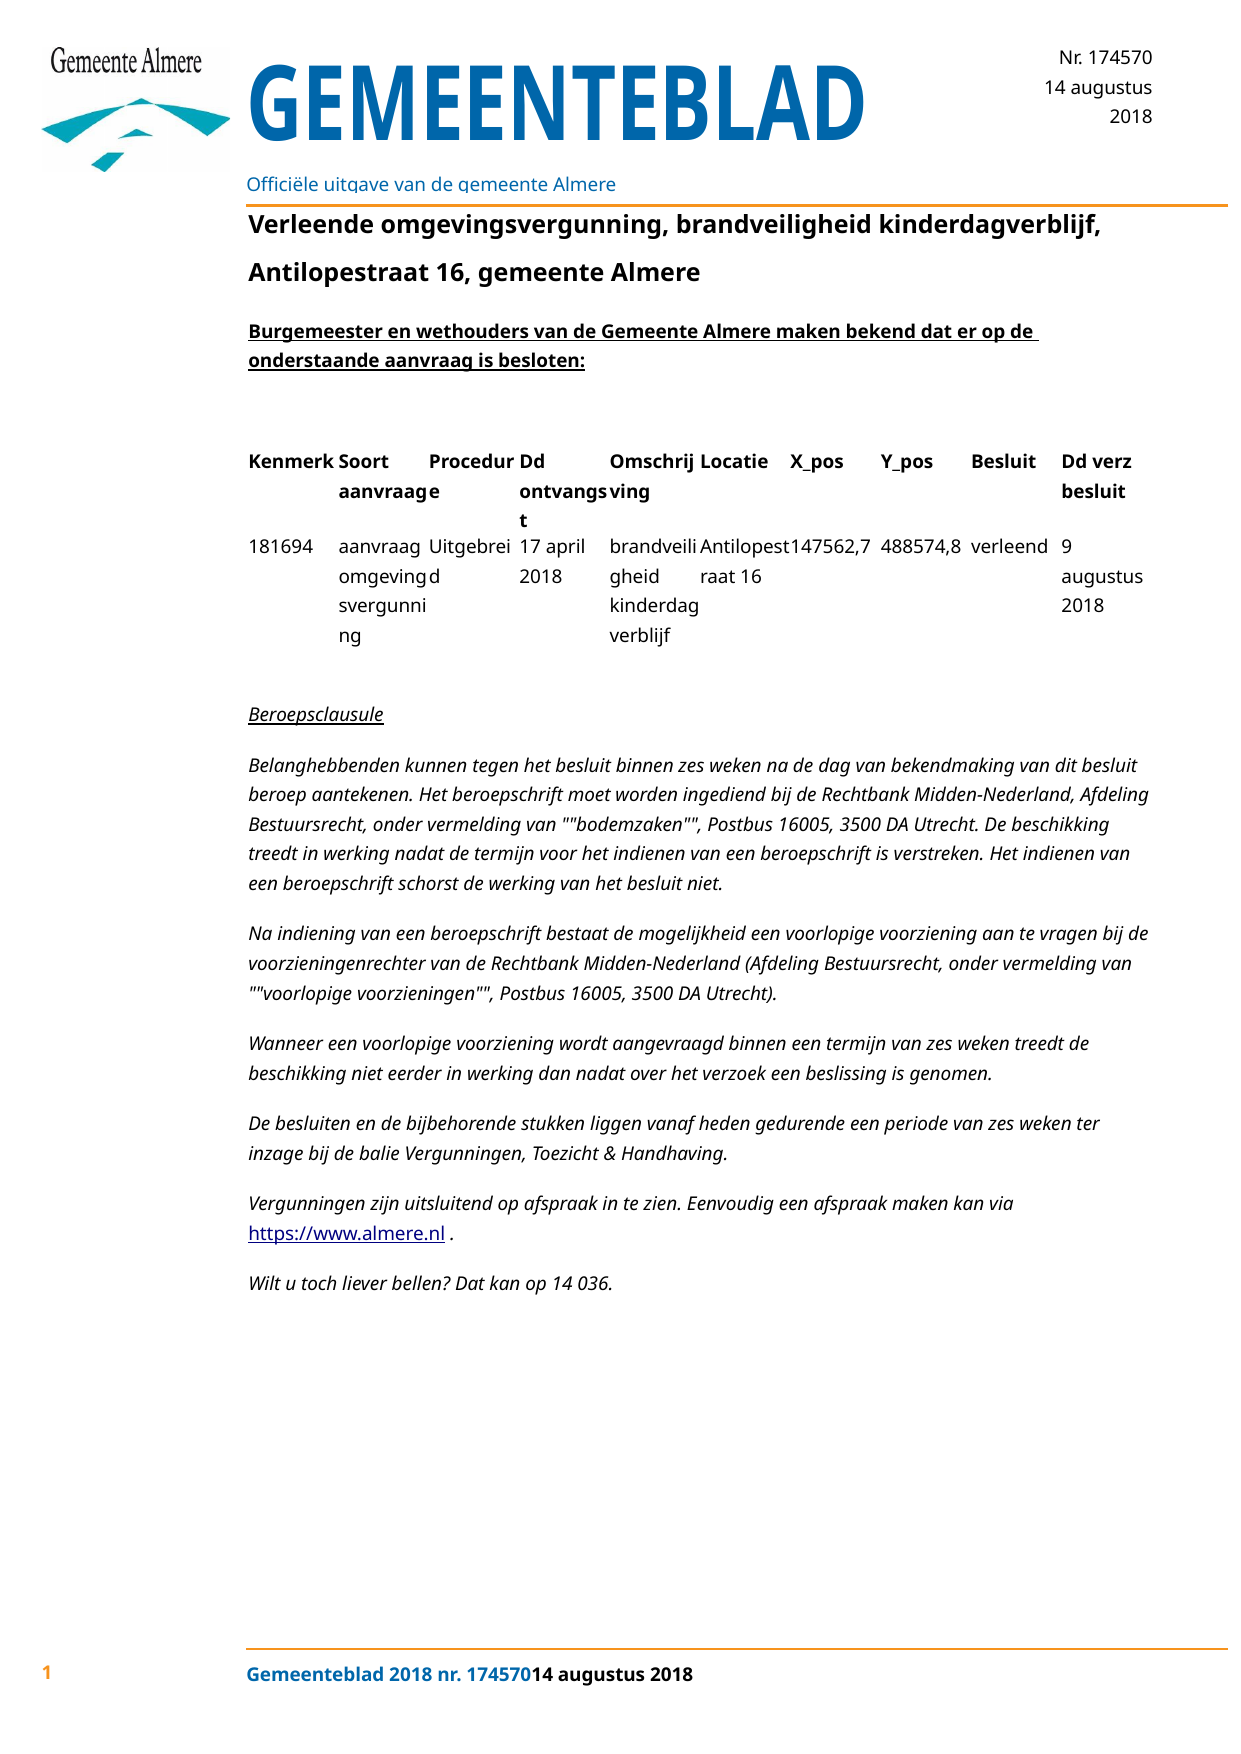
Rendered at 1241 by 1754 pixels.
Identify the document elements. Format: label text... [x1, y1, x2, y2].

table_header Kenmerk [248, 449, 338, 533]
table_header Besluit [971, 449, 1061, 533]
table_header Soort aanvraag [338, 449, 429, 533]
table_cell Antilopestraat 16 [700, 533, 790, 648]
table_header Y_pos [881, 449, 971, 533]
table_header Procedure [429, 449, 519, 533]
text Wilt u toch liever bellen? Dat kan op 14 036. [248, 1270, 1152, 1296]
table_cell verleend [971, 533, 1061, 648]
table_header Dd verz besluit [1061, 449, 1152, 533]
text Beroepsclausule [248, 701, 1152, 727]
table_cell 488574,8 [881, 533, 971, 648]
text Belanghebbenden kunnen tegen het besluit binnen zes weken na de dag van bekendmaking van dit besluit beroep aantekenen. Het beroepschrift moet worden ingediend bij de Rechtbank Midden-Nederland, Afdeling Bestuursrecht, onder vermelding van ""bodemzaken"", Postbus 16005, 3500 DA Utrecht. De beschikking treedt in werking nadat de termijn voor het indienen van een beroepschrift is verstreken. Het indienen van een beroepschrift schorst de werking van het besluit niet. [248, 752, 1152, 896]
table_cell Uitgebreid [429, 533, 519, 648]
table_cell aanvraag omgevingsvergunning [338, 533, 429, 648]
picture [41, 47, 231, 172]
table_cell 147562,7 [790, 533, 881, 648]
text Na indiening van een beroepschrift bestaat de mogelijkheid een voorlopige voorziening aan te vragen bij de voorzieningenrechter van de Rechtbank Midden-Nederland (Afdeling Bestuursrecht, onder vermelding van ""voorlopige voorzieningen"", Postbus 16005, 3500 DA Utrecht). [248, 921, 1152, 1006]
table_cell 17 april 2018 [519, 533, 609, 648]
table_cell 181694 [248, 533, 338, 648]
text Burgemeester en wethouders van de Gemeente Almere maken bekend dat er op de onderstaande aanvraag is besloten: [248, 318, 1152, 373]
table_header X_pos [790, 449, 881, 533]
table_cell 9 augustus 2018 [1061, 533, 1152, 648]
table_header Dd ontvangst [519, 449, 609, 533]
text Wanneer een voorlopige voorziening wordt aangevraagd binnen een termijn van zes weken treedt de beschikking niet eerder in werking dan nadat over het verzoek een beslissing is genomen. [248, 1030, 1152, 1086]
text De besluiten en de bijbehorende stukken liggen vanaf heden gedurende een periode van zes weken ter inzage bij de balie Vergunningen, Toezicht & Handhaving. [248, 1110, 1152, 1166]
table_cell brandveiligheid kinderdagverblijf [609, 533, 700, 648]
text Verleende omgevingsvergunning, brandveiligheid kinderdagverblijf, Antilopestraat 16, gemeente Almere [248, 207, 1152, 288]
text Vergunningen zijn uitsluitend op afspraak in te zien. Eenvoudig een afspraak maken kan via https://www.almere.nl . [248, 1190, 1152, 1246]
table_header Omschrijving [609, 449, 700, 533]
table_header Locatie [700, 449, 790, 533]
